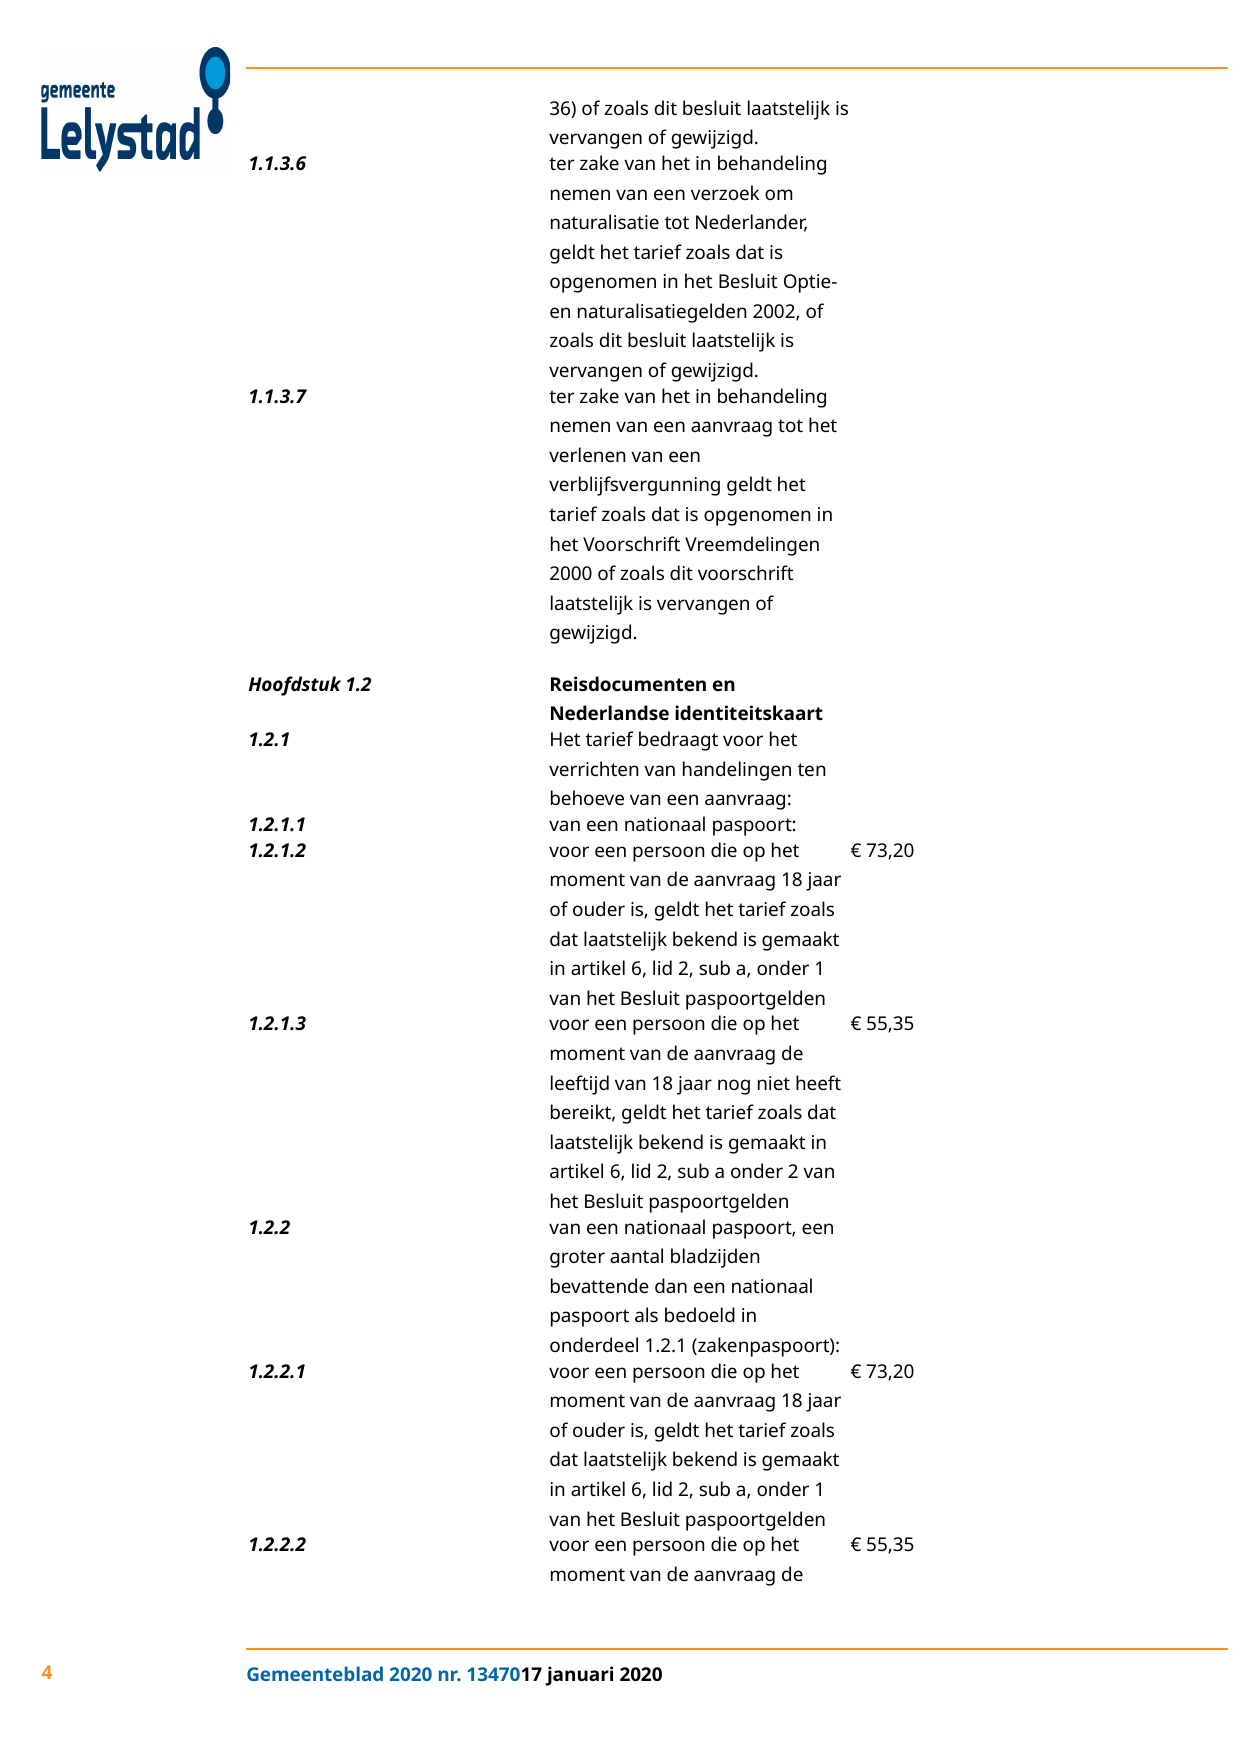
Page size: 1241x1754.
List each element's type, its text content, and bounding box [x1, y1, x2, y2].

table_cell ter zake van het in behandeling nemen van een verzoek om naturalisatie tot Nederlander, geldt het tarief zoals dat is opgenomen in het Besluit Optie- en naturalisatiegelden 2002, of zoals dit besluit laatstelijk is vervangen of gewijzigd. [549, 150, 850, 383]
table_cell Het tarief bedraagt voor het verrichten van handelingen ten behoeve van een aanvraag: [549, 726, 850, 811]
table_cell € 73,20 [850, 837, 1152, 1011]
table_cell [850, 811, 1152, 837]
table_cell [850, 95, 1152, 150]
table_cell 1.2.2.1 [248, 1358, 549, 1532]
table_cell [549, 645, 850, 671]
table_cell van een nationaal paspoort: [549, 811, 850, 837]
table_cell 1.2.1.2 [248, 837, 549, 1011]
table_cell [850, 671, 1152, 726]
table_cell 1.2.2 [248, 1214, 549, 1358]
table_cell [850, 150, 1152, 383]
table_cell Reisdocumenten en Nederlandse identiteitskaart [549, 671, 850, 726]
table_cell voor een persoon die op het moment van de aanvraag de leeftijd van 18 jaar nog niet heeft bereikt, geldt het tarief zoals dat laatstelijk bekend is gemaakt in artikel 6, lid 2, sub a onder 2 van het Besluit paspoortgelden [549, 1011, 850, 1214]
table_cell 1.2.1 [248, 726, 549, 811]
table_cell [248, 95, 549, 150]
table_cell Hoofdstuk 1.2 [248, 671, 549, 726]
table_cell 1.1.3.7 [248, 383, 549, 645]
table_cell [850, 383, 1152, 645]
table_cell 1.2.2.2 [248, 1532, 549, 1587]
table_cell 1.2.1.1 [248, 811, 549, 837]
table_cell voor een persoon die op het moment van de aanvraag 18 jaar of ouder is, geldt het tarief zoals dat laatstelijk bekend is gemaakt in artikel 6, lid 2, sub a, onder 1 van het Besluit paspoortgelden [549, 1358, 850, 1532]
table_cell [850, 1214, 1152, 1358]
table_cell € 55,35 [850, 1532, 1152, 1587]
table_cell 36) of zoals dit besluit laatstelijk is vervangen of gewijzigd. [549, 95, 850, 150]
table_cell 1.1.3.6 [248, 150, 549, 383]
table_cell [850, 645, 1152, 671]
table_cell € 73,20 [850, 1358, 1152, 1532]
table_cell [850, 726, 1152, 811]
table_cell [248, 645, 549, 671]
table_cell van een nationaal paspoort, een groter aantal bladzijden bevattende dan een nationaal paspoort als bedoeld in onderdeel 1.2.1 (zakenpaspoort): [549, 1214, 850, 1358]
table_cell voor een persoon die op het moment van de aanvraag 18 jaar of ouder is, geldt het tarief zoals dat laatstelijk bekend is gemaakt in artikel 6, lid 2, sub a, onder 1 van het Besluit paspoortgelden [549, 837, 850, 1011]
table_cell ter zake van het in behandeling nemen van een aanvraag tot het verlenen van een verblijfsvergunning geldt het tarief zoals dat is opgenomen in het Voorschrift Vreemdelingen 2000 of zoals dit voorschrift laatstelijk is vervangen of gewijzigd. [549, 383, 850, 645]
table_cell 1.2.1.3 [248, 1011, 549, 1214]
table_cell voor een persoon die op het moment van de aanvraag de [549, 1532, 850, 1587]
picture [41, 47, 231, 172]
table_cell € 55,35 [850, 1011, 1152, 1214]
